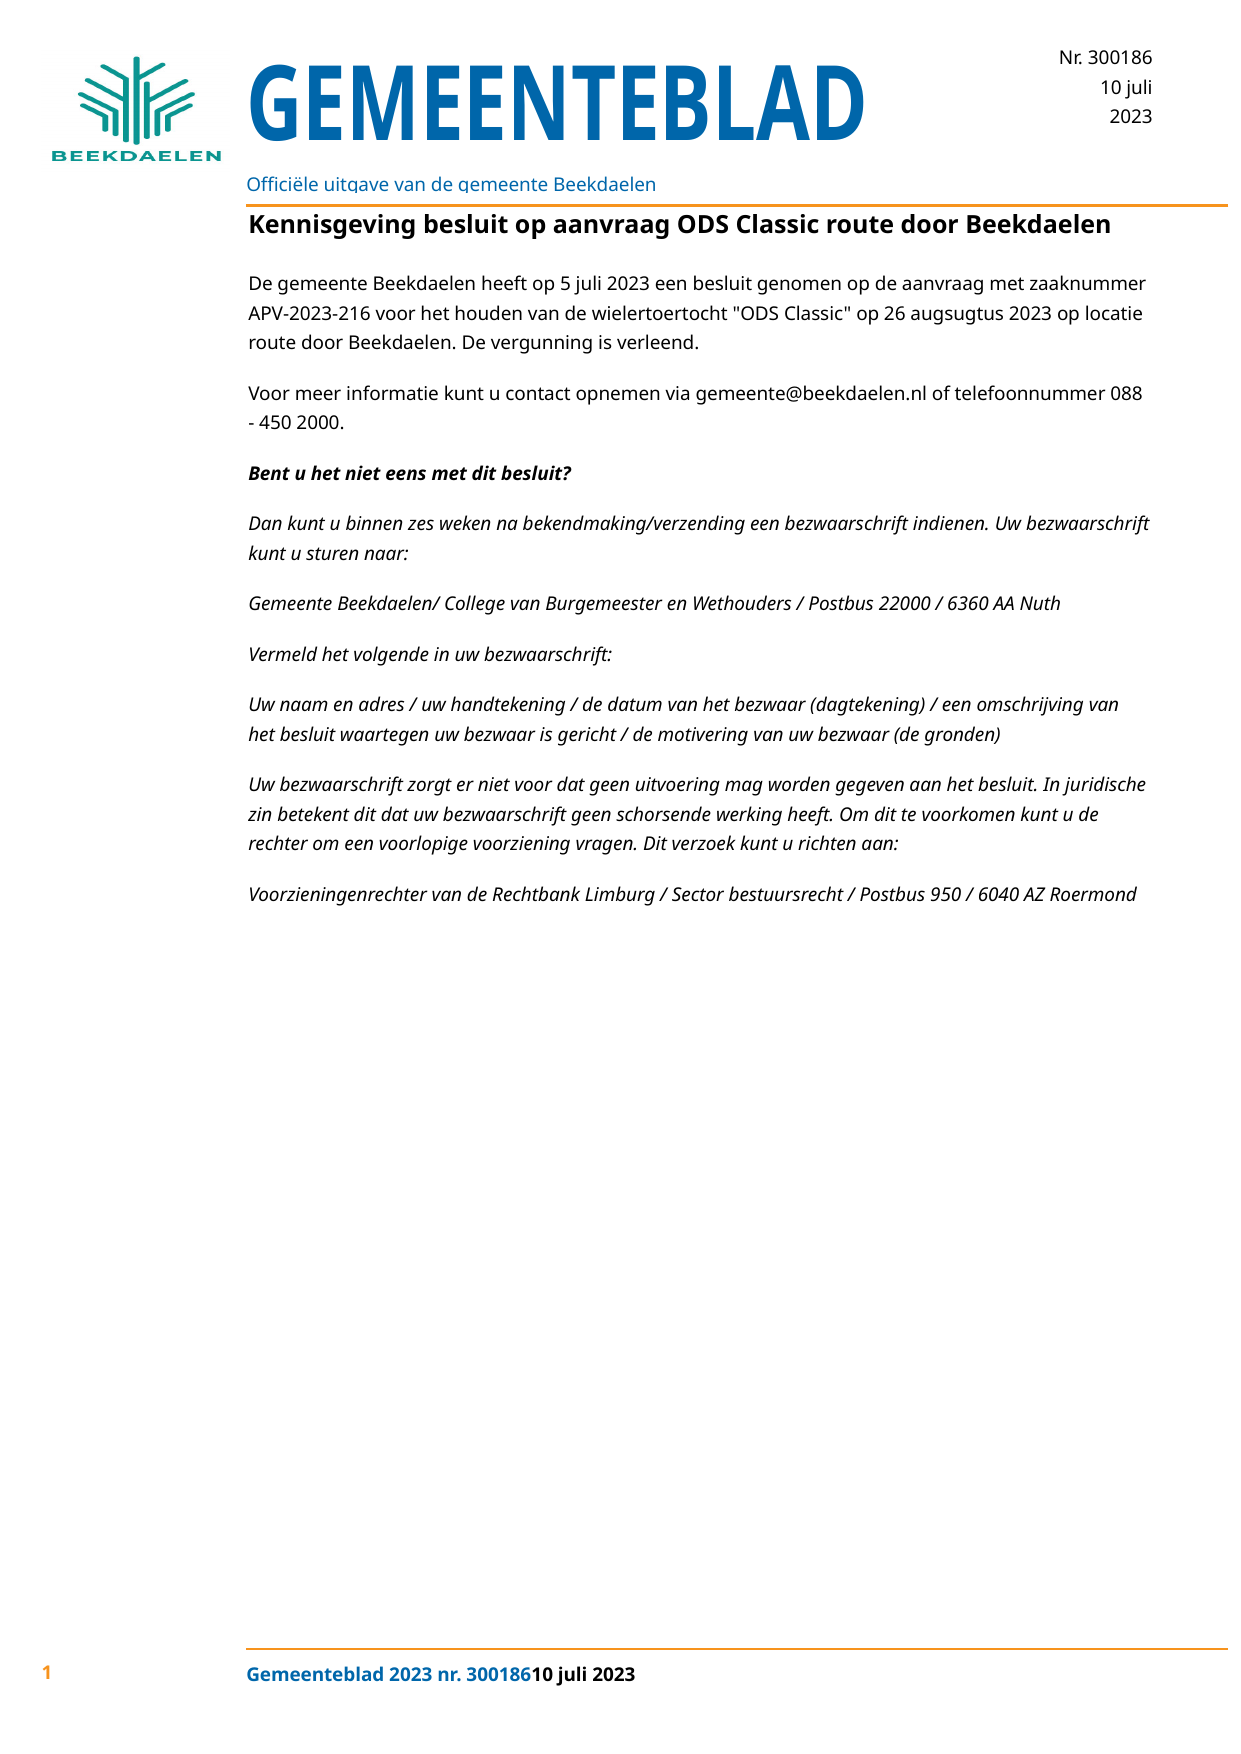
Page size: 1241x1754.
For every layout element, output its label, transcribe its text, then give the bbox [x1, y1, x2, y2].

text Voor meer informatie kunt u contact opnemen via gemeente@beekdaelen.nl of telefoonnummer 088 - 450 2000. [248, 380, 1152, 435]
text Voorzieningenrechter van de Rechtbank Limburg / Sector bestuursrecht / Postbus 950 / 6040 AZ Roermond [248, 881, 1152, 906]
text Gemeente Beekdaelen/ College van Burgemeester en Wethouders / Postbus 22000 / 6360 AA Nuth [248, 590, 1152, 616]
text Uw bezwaarschrift zorgt er niet voor dat geen uitvoering mag worden gegeven aan het besluit. In juridische zin betekent dit dat uw bezwaarschrift geen schorsende werking heeft. Om dit te voorkomen kunt u de rechter om een voorlopige voorziening vragen. Dit verzoek kunt u richten aan: [248, 771, 1152, 856]
text De gemeente Beekdaelen heeft op 5 juli 2023 een besluit genomen op de aanvraag met zaaknummer APV-2023-216 voor het houden van de wielertoertocht "ODS Classic" op 26 augsugtus 2023 op locatie route door Beekdaelen. De vergunning is verleend. [248, 270, 1152, 355]
text Vermeld het volgende in uw bezwaarschrift: [248, 641, 1152, 666]
text Dan kunt u binnen zes weken na bekendmaking/verzending een bezwaarschrift indienen. Uw bezwaarschrift kunt u sturen naar: [248, 510, 1152, 566]
text Kennisgeving besluit op aanvraag ODS Classic route door Beekdaelen [248, 207, 1152, 241]
text Bent u het niet eens met dit besluit? [248, 460, 1152, 486]
picture [41, 47, 231, 172]
text Uw naam en adres / uw handtekening / de datum van het bezwaar (dagtekening) / een omschrijving van het besluit waartegen uw bezwaar is gericht / de motivering van uw bezwaar (de gronden) [248, 691, 1152, 746]
